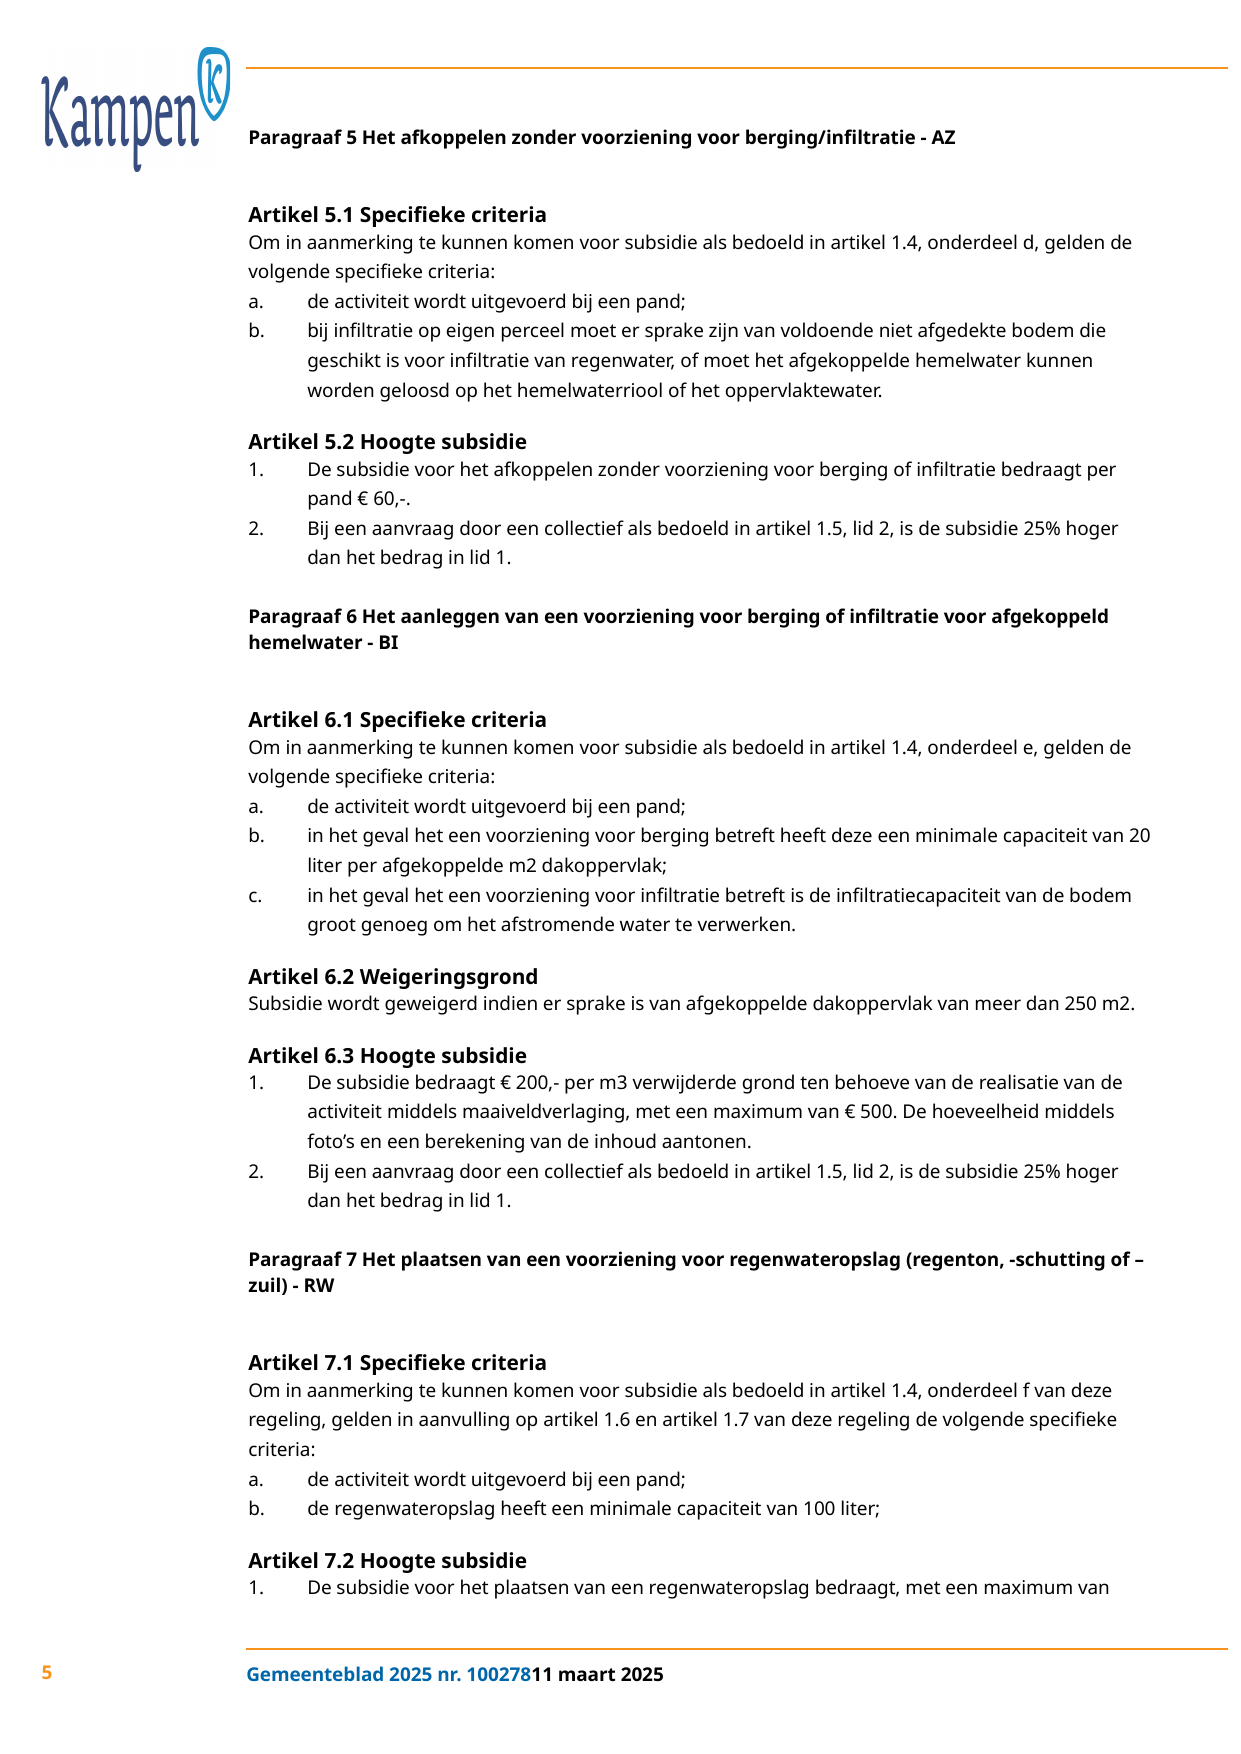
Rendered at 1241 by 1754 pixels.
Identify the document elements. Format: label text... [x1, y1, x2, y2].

list de activiteit wordt uitgevoerd bij een pand; [248, 288, 1152, 314]
text Artikel 6.3 Hoogte subsidie [248, 1041, 1152, 1069]
list bij infiltratie op eigen perceel moet er sprake zijn van voldoende niet afgedekte bodem die geschikt is voor infiltratie van regenwater, of moet het afgekoppelde hemelwater kunnen worden geloosd op het hemelwaterriool of het oppervlaktewater. [248, 318, 1152, 403]
text Artikel 5.2 Hoogte subsidie [248, 427, 1152, 456]
list de activiteit wordt uitgevoerd bij een pand; [248, 1466, 1152, 1491]
text Paragraaf 7 Het plaatsen van een voorziening voor regenwateropslag (regenton, -schutting of – zuil) - RW [248, 1247, 1152, 1298]
list De subsidie voor het plaatsen van een regenwateropslag bedraagt, met een maximum van [248, 1574, 1152, 1600]
text Om in aanmerking te kunnen komen voor subsidie als bedoeld in artikel 1.4, onderdeel f van deze regeling, gelden in aanvulling op artikel 1.6 en artikel 1.7 van deze regeling de volgende specifieke criteria: [248, 1377, 1152, 1462]
text Artikel 5.1 Specifieke criteria [248, 201, 1152, 229]
list de activiteit wordt uitgevoerd bij een pand; [248, 793, 1152, 819]
text Artikel 6.2 Weigeringsgrond [248, 962, 1152, 990]
picture [41, 47, 231, 172]
list in het geval het een voorziening voor infiltratie betreft is de infiltratiecapaciteit van de bodem groot genoeg om het afstromende water te verwerken. [248, 882, 1152, 937]
list Bij een aanvraag door een collectief als bedoeld in artikel 1.5, lid 2, is de subsidie 25% hoger dan het bedrag in lid 1. [248, 515, 1152, 570]
text Om in aanmerking te kunnen komen voor subsidie als bedoeld in artikel 1.4, onderdeel d, gelden de volgende specifieke criteria: [248, 229, 1152, 284]
text Artikel 7.2 Hoogte subsidie [248, 1546, 1152, 1574]
text Paragraaf 6 Het aanleggen van een voorziening voor berging of infiltratie voor afgekoppeld hemelwater - BI [248, 604, 1152, 655]
list De subsidie bedraagt € 200,- per m3 verwijderde grond ten behoeve van de realisatie van de activiteit middels maaiveldverlaging, met een maximum van € 500. De hoeveelheid middels foto’s en een berekening van de inhoud aantonen. [248, 1069, 1152, 1154]
text Paragraaf 5 Het afkoppelen zonder voorziening voor berging/infiltratie - AZ [248, 124, 1152, 150]
text Artikel 7.1 Specifieke criteria [248, 1348, 1152, 1377]
list de regenwateropslag heeft een minimale capaciteit van 100 liter; [248, 1495, 1152, 1521]
list in het geval het een voorziening voor berging betreft heeft deze een minimale capaciteit van 20 liter per afgekoppelde m2 dakoppervlak; [248, 823, 1152, 878]
text Om in aanmerking te kunnen komen voor subsidie als bedoeld in artikel 1.4, onderdeel e, gelden de volgende specifieke criteria: [248, 734, 1152, 789]
list De subsidie voor het afkoppelen zonder voorziening voor berging of infiltratie bedraagt per pand € 60,-. [248, 456, 1152, 511]
list Bij een aanvraag door een collectief als bedoeld in artikel 1.5, lid 2, is de subsidie 25% hoger dan het bedrag in lid 1. [248, 1158, 1152, 1213]
text Subsidie wordt geweigerd indien er sprake is van afgekoppelde dakoppervlak van meer dan 250 m2. [248, 990, 1152, 1016]
text Artikel 6.1 Specifieke criteria [248, 706, 1152, 734]
